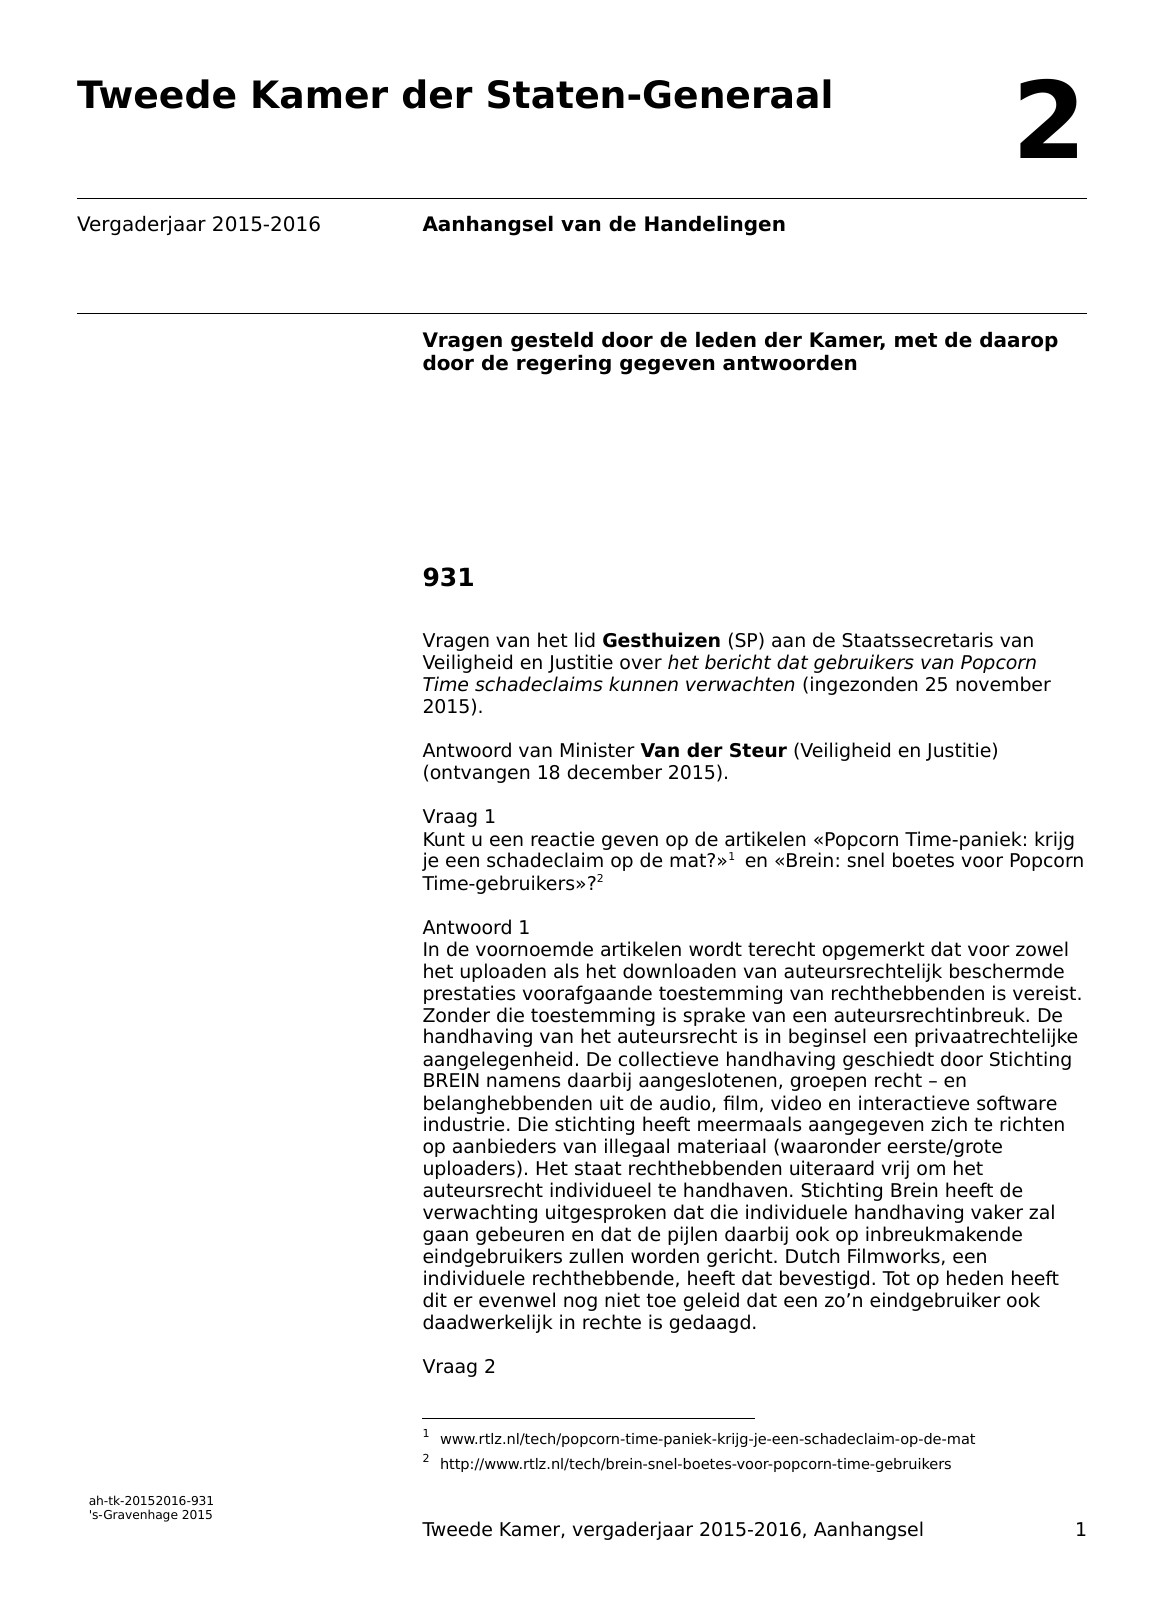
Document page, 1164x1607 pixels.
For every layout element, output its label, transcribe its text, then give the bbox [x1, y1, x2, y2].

table_cell Aanhangsel van de Handelingen [422, 199, 1087, 313]
table_header Tweede Kamer der Staten-Generaal [77, 59, 886, 198]
table_cell Vergaderjaar 2015-2016 [77, 199, 422, 313]
text In de voornoemde artikelen wordt terecht opgemerkt dat voor zowel het uploaden als het downloaden van auteursrechtelijk beschermde prestaties voorafgaande toestemming van rechthebbenden is vereist. Zonder die toestemming is sprake van een auteursrechtinbreuk. De handhaving van het auteursrecht is in beginsel een privaatrechtelijke aangelegenheid. De collectieve handhaving geschiedt door Stichting BREIN namens daarbij aangeslotenen, groepen recht – en belanghebbenden uit de audio, film, video en interactieve software industrie. Die stichting heeft meermaals aangegeven zich te richten op aanbieders van illegaal materiaal (waaronder eerste/grote uploaders). Het staat rechthebbenden uiteraard vrij om het auteursrecht individueel te handhaven. Stichting Brein heeft de verwachting uitgesproken dat die individuele handhaving vaker zal gaan gebeuren en dat de pijlen daarbij ook op inbreukmakende eindgebruikers zullen worden gericht. Dutch Filmworks, een individuele rechthebbende, heeft dat bevestigd. Tot op heden heeft dit er evenwel nog niet toe geleid dat een zo’n eindgebruiker ook daadwerkelijk in rechte is gedaagd. [422, 938, 1087, 1334]
text http://www.rtlz.nl/tech/brein-snel-boetes-voor-popcorn-time-gebruikers [422, 1452, 1087, 1474]
table_cell Vragen gesteld door de leden der Kamer, met de daarop door de regering gegeven antwoorden [422, 314, 1087, 375]
text Vragen van het lid Gesthuizen (SP) aan de Staatssecretaris van Veiligheid en Justitie over het bericht dat gebruikers van Popcorn Time schadeclaims kunnen verwachten (ingezonden 25 november 2015). [422, 630, 1087, 718]
text Vraag 1 [422, 806, 1087, 828]
text www.rtlz.nl/tech/popcorn-time-paniek-krijg-je-een-schadeclaim-op-de-mat [422, 1427, 1087, 1449]
text 's-Gravenhage 2015 [88, 1508, 323, 1522]
text ah-tk-20152016-931 [88, 1494, 323, 1508]
table_header 2 [886, 59, 1087, 198]
text Vraag 2 [422, 1356, 1087, 1378]
table_cell [77, 314, 422, 375]
text 931 [422, 563, 1087, 592]
text Antwoord van Minister Van der Steur (Veiligheid en Justitie) (ontvangen 18 december 2015). [422, 740, 1087, 784]
text Antwoord 1 [422, 917, 1087, 938]
text Kunt u een reactie geven op de artikelen «Popcorn Time-paniek: krijg je een schadeclaim op de mat?» en «Brein: snel boetes voor Popcorn Time-gebruikers»? [422, 828, 1087, 894]
